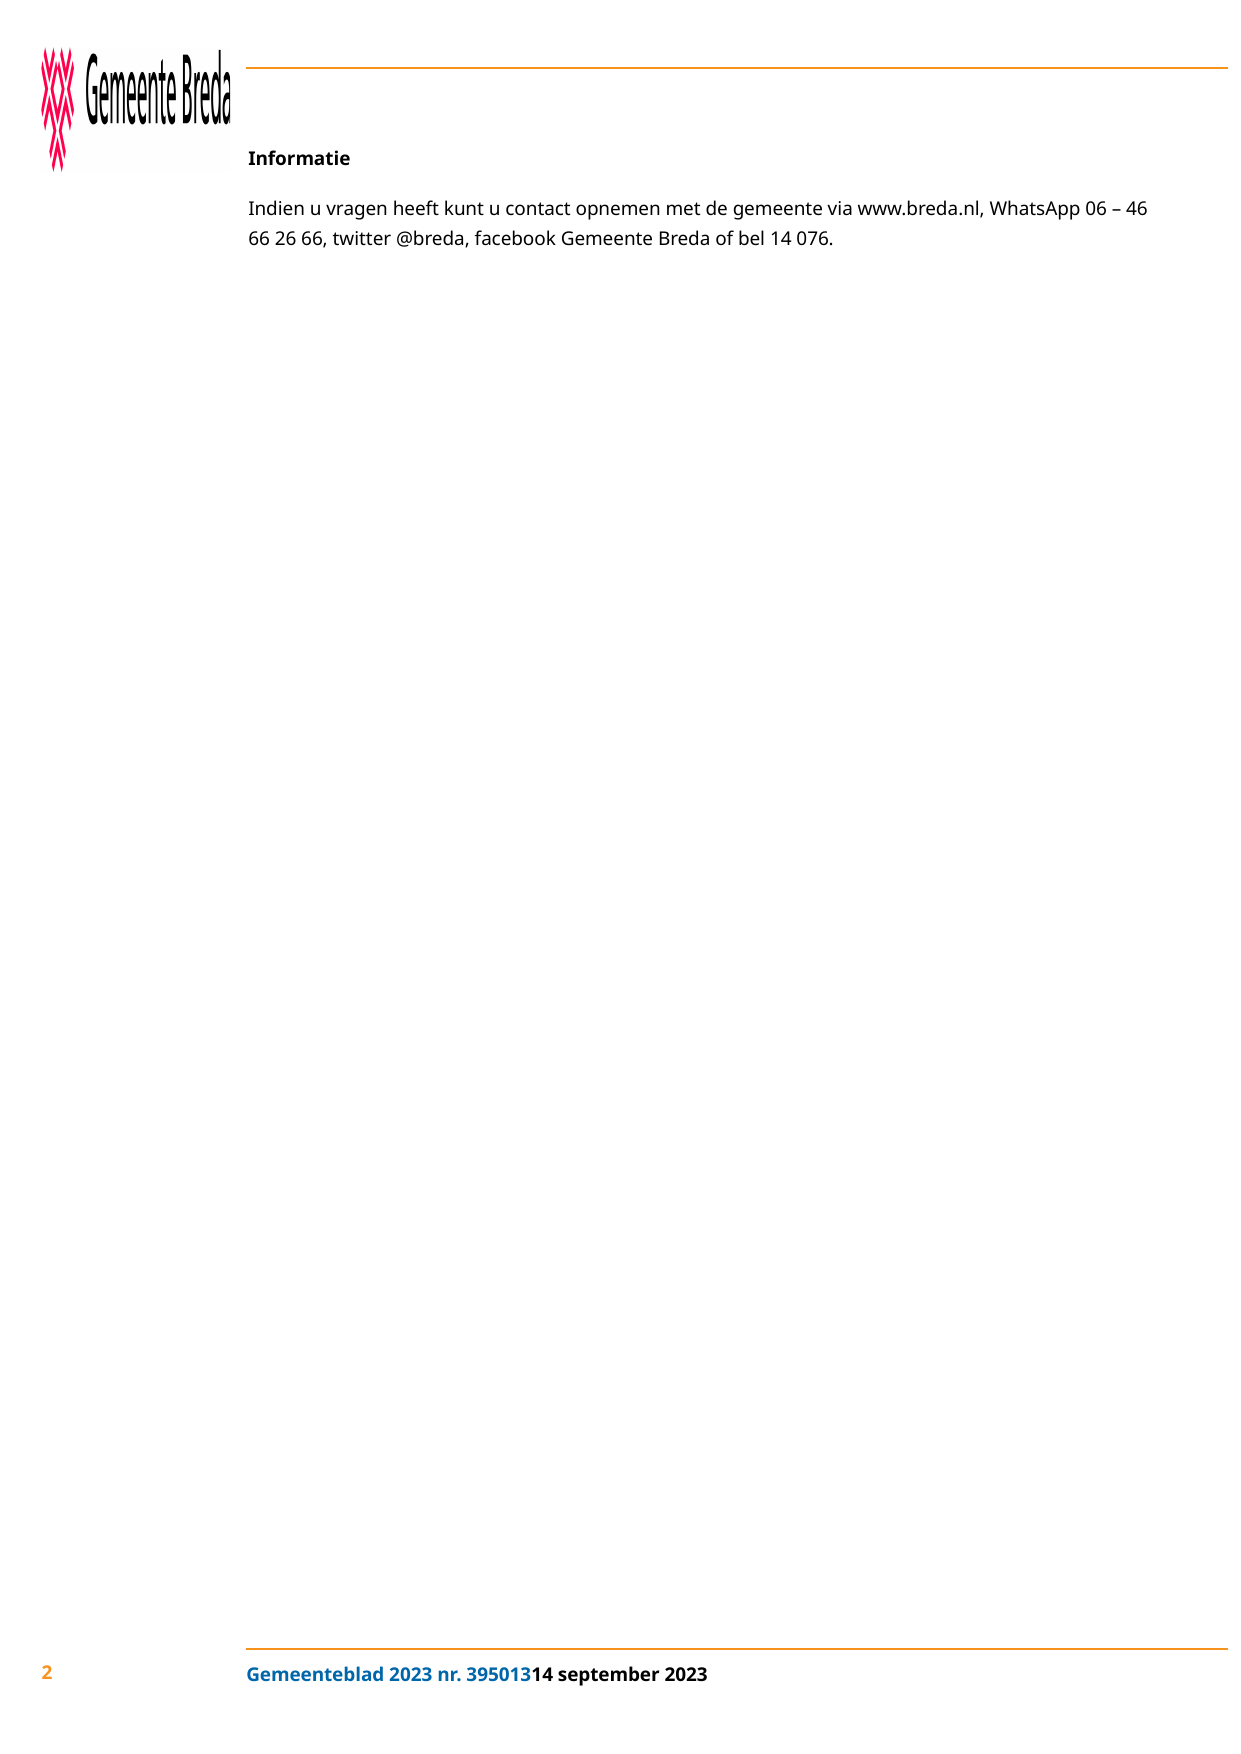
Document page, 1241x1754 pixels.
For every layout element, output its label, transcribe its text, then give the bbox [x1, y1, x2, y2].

text Indien u vragen heeft kunt u contact opnemen met de gemeente via www.breda.nl, WhatsApp 06 – 46 66 26 66, twitter @breda, facebook Gemeente Breda of bel 14 076. [248, 196, 1152, 251]
picture [41, 47, 231, 172]
text Informatie [248, 145, 1152, 171]
